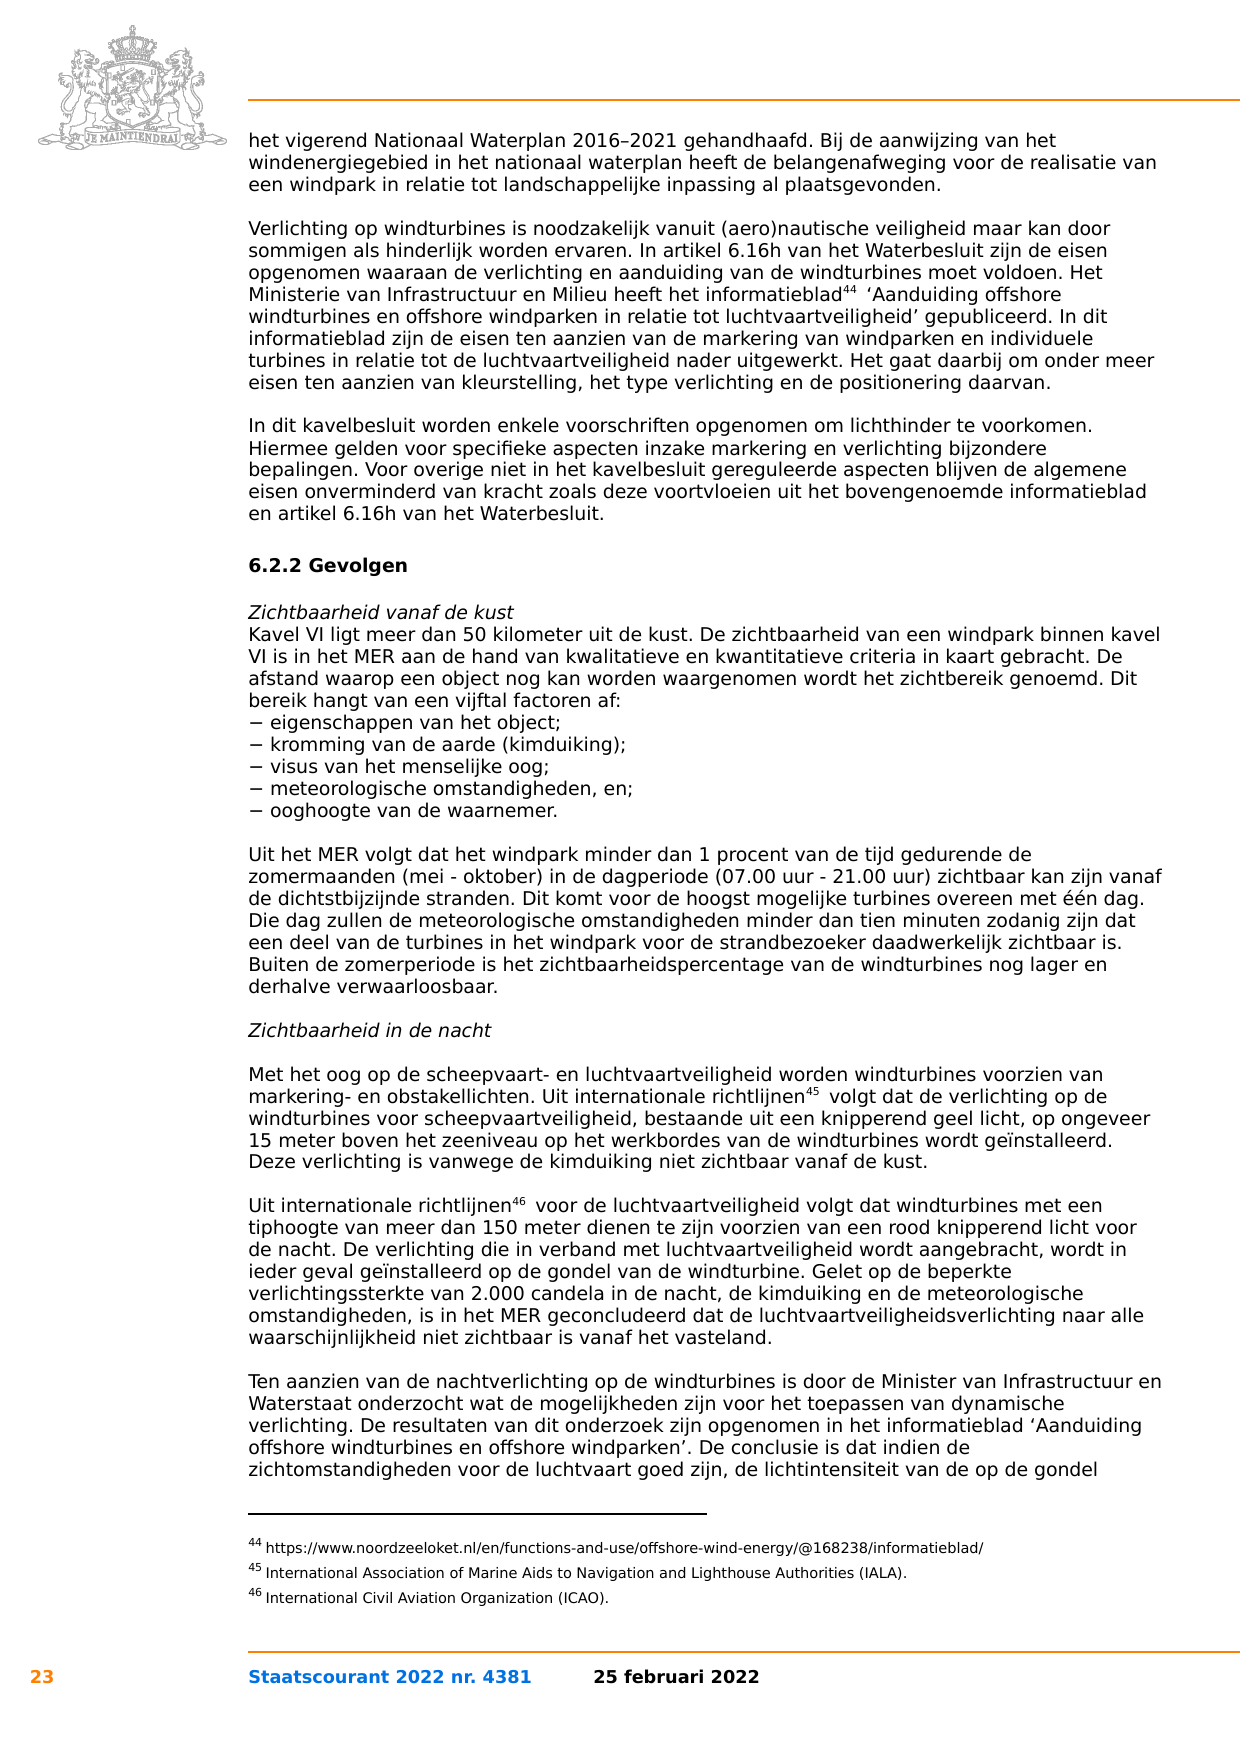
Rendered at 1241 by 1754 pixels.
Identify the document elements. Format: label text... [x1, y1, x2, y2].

text Kavel VI ligt meer dan 50 kilometer uit de kust. De zichtbaarheid van een windpark binnen kavel VI is in het MER aan de hand van kwalitatieve en kwantitatieve criteria in kaart gebracht. De afstand waarop een object nog kan worden waargenomen wordt het zichtbereik genoemd. Dit bereik hangt van een vijftal factoren af: [248, 624, 1163, 712]
text Verlichting op windturbines is noodzakelijk vanuit (aero)nautische veiligheid maar kan door sommigen als hinderlijk worden ervaren. In artikel 6.16h van het Waterbesluit zijn de eisen opgenomen waaraan de verlichting en aanduiding van de windturbines moet voldoen. Het Ministerie van Infrastructuur en Milieu heeft het informatieblad ‘Aanduiding offshore windturbines en offshore windparken in relatie tot luchtvaartveiligheid’ gepubliceerd. In dit informatieblad zijn de eisen ten aanzien van de markering van windparken en individuele turbines in relatie tot de luchtvaartveiligheid nader uitgewerkt. Het gaat daarbij om onder meer eisen ten aanzien van kleurstelling, het type verlichting en de positionering daarvan. [248, 218, 1163, 393]
text Uit het MER volgt dat het windpark minder dan 1 procent van de tijd gedurende de zomermaanden (mei - oktober) in de dagperiode (07.00 uur - 21.00 uur) zichtbaar kan zijn vanaf de dichtstbijzijnde stranden. Dit komt voor de hoogst mogelijke turbines overeen met één dag. Die dag zullen de meteorologische omstandigheden minder dan tien minuten zodanig zijn dat een deel van de turbines in het windpark voor de strandbezoeker daadwerkelijk zichtbaar is. Buiten de zomerperiode is het zichtbaarheidspercentage van de windturbines nog lager en derhalve verwaarloosbaar. [248, 844, 1163, 998]
text − meteorologische omstandigheden, en; [248, 778, 1163, 800]
text − kromming van de aarde (kimduiking); [248, 734, 1163, 756]
subtitle 6.2.2 Gevolgen [248, 555, 1163, 577]
text Met het oog op de scheepvaart- en luchtvaartveiligheid worden windturbines voorzien van markering- en obstakellichten. Uit internationale richtlijnen volgt dat de verlichting op de windturbines voor scheepvaartveiligheid, bestaande uit een knipperend geel licht, op ongeveer 15 meter boven het zeeniveau op het werkbordes van de windturbines wordt geïnstalleerd. Deze verlichting is vanwege de kimduiking niet zichtbaar vanaf de kust. [248, 1063, 1163, 1173]
text Zichtbaarheid vanaf de kust [248, 602, 1163, 624]
text − ooghoogte van de waarnemer. [248, 800, 1163, 822]
subtitle Zichtbaarheid in de nacht [248, 1020, 1163, 1042]
text − visus van het menselijke oog; [248, 756, 1163, 778]
text het vigerend Nationaal Waterplan 2016–2021 gehandhaafd. Bij de aanwijzing van het windenergiegebied in het nationaal waterplan heeft de belangenafweging voor de realisatie van een windpark in relatie tot landschappelijke inpassing al plaatsgevonden. [248, 130, 1163, 196]
text Uit internationale richtlijnen voor de luchtvaartveiligheid volgt dat windturbines met een tiphoogte van meer dan 150 meter dienen te zijn voorzien van een rood knipperend licht voor de nacht. De verlichting die in verband met luchtvaartveiligheid wordt aangebracht, wordt in ieder geval geïnstalleerd op de gondel van de windturbine. Gelet op de beperkte verlichtingssterkte van 2.000 candela in de nacht, de kimduiking en de meteorologische omstandigheden, is in het MER geconcludeerd dat de luchtvaartveiligheidsverlichting naar alle waarschijnlijkheid niet zichtbaar is vanaf het vasteland. [248, 1195, 1163, 1349]
text Ten aanzien van de nachtverlichting op de windturbines is door de Minister van Infrastructuur en Waterstaat onderzocht wat de mogelijkheden zijn voor het toepassen van dynamische verlichting. De resultaten van dit onderzoek zijn opgenomen in het informatieblad ‘Aanduiding offshore windturbines en offshore windparken’. De conclusie is dat indien de zichtomstandigheden voor de luchtvaart goed zijn, de lichtintensiteit van de op de gondel [248, 1371, 1163, 1481]
text In dit kavelbesluit worden enkele voorschriften opgenomen om lichthinder te voorkomen. Hiermee gelden voor specifieke aspecten inzake markering en verlichting bijzondere bepalingen. Voor overige niet in het kavelbesluit gereguleerde aspecten blijven de algemene eisen onverminderd van kracht zoals deze voortvloeien uit het bovengenoemde informatieblad en artikel 6.16h van het Waterbesluit. [248, 415, 1163, 525]
text https://www.noordzeeloket.nl/en/functions-and-use/offshore-wind-energy/@168238/informatieblad/ [248, 1536, 1163, 1558]
text International Civil Aviation Organization (ICAO). [248, 1586, 1163, 1608]
text − eigenschappen van het object; [248, 712, 1163, 734]
text International Association of Marine Aids to Navigation and Lighthouse Authorities (IALA). [248, 1561, 1163, 1583]
picture [38, 25, 227, 150]
